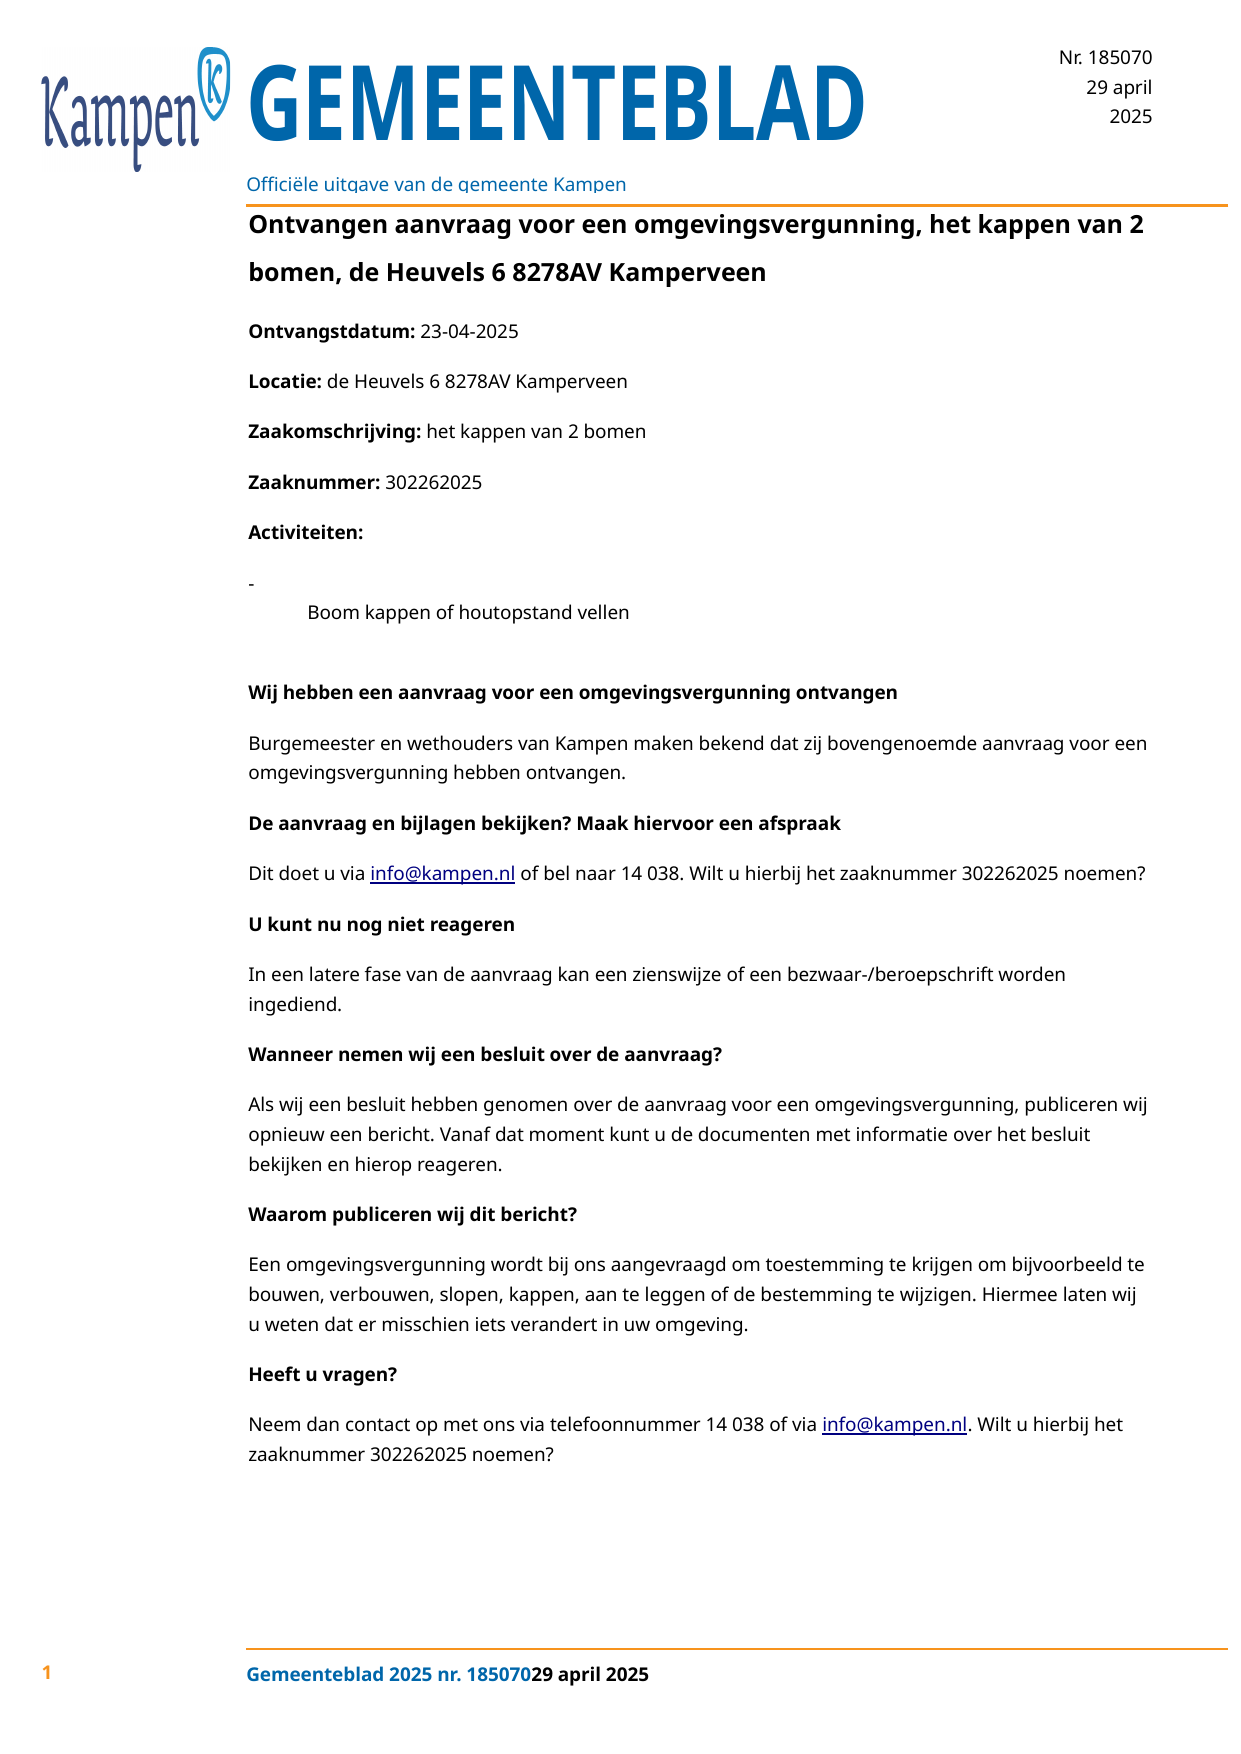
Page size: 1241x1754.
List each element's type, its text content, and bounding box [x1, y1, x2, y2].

text Dit doet u via info@kampen.nl of bel naar 14 038. Wilt u hierbij het zaaknummer 302262025 noemen? [248, 860, 1152, 886]
text Ontvangen aanvraag voor een omgevingsvergunning, het kappen van 2 bomen, de Heuvels 6 8278AV Kamperveen [248, 207, 1152, 288]
text Neem dan contact op met ons via telefoonnummer 14 038 of via info@kampen.nl. Wilt u hierbij het zaaknummer 302262025 noemen? [248, 1412, 1152, 1467]
text Activiteiten: [248, 519, 1152, 545]
text Wanneer nemen wij een besluit over de aanvraag? [248, 1041, 1152, 1067]
text Burgemeester en wethouders van Kampen maken bekend dat zij bovengenoemde aanvraag voor een omgevingsvergunning hebben ontvangen. [248, 730, 1152, 785]
text Locatie: de Heuvels 6 8278AV Kamperveen [248, 368, 1152, 394]
list Boom kappen of houtopstand vellen [248, 599, 1152, 625]
text Zaaknummer: 302262025 [248, 469, 1152, 495]
text Wij hebben een aanvraag voor een omgevingsvergunning ontvangen [248, 679, 1152, 705]
text Waarom publiceren wij dit bericht? [248, 1201, 1152, 1227]
text In een latere fase van de aanvraag kan een zienswijze of een bezwaar-/beroepschrift worden ingediend. [248, 961, 1152, 1017]
text Heeft u vragen? [248, 1361, 1152, 1387]
text U kunt nu nog niet reageren [248, 911, 1152, 937]
text Als wij een besluit hebben genomen over de aanvraag voor een omgevingsvergunning, publiceren wij opnieuw een bericht. Vanaf dat moment kunt u de documenten met informatie over het besluit bekijken en hierop reageren. [248, 1092, 1152, 1177]
text Ontvangstdatum: 23-04-2025 [248, 318, 1152, 344]
text Een omgevingsvergunning wordt bij ons aangevraagd om toestemming te krijgen om bijvoorbeeld te bouwen, verbouwen, slopen, kappen, aan te leggen of de bestemming te wijzigen. Hiermee laten wij u weten dat er misschien iets verandert in uw omgeving. [248, 1252, 1152, 1337]
text Zaakomschrijving: het kappen van 2 bomen [248, 419, 1152, 444]
text De aanvraag en bijlagen bekijken? Maak hiervoor een afspraak [248, 810, 1152, 836]
picture [41, 47, 231, 172]
